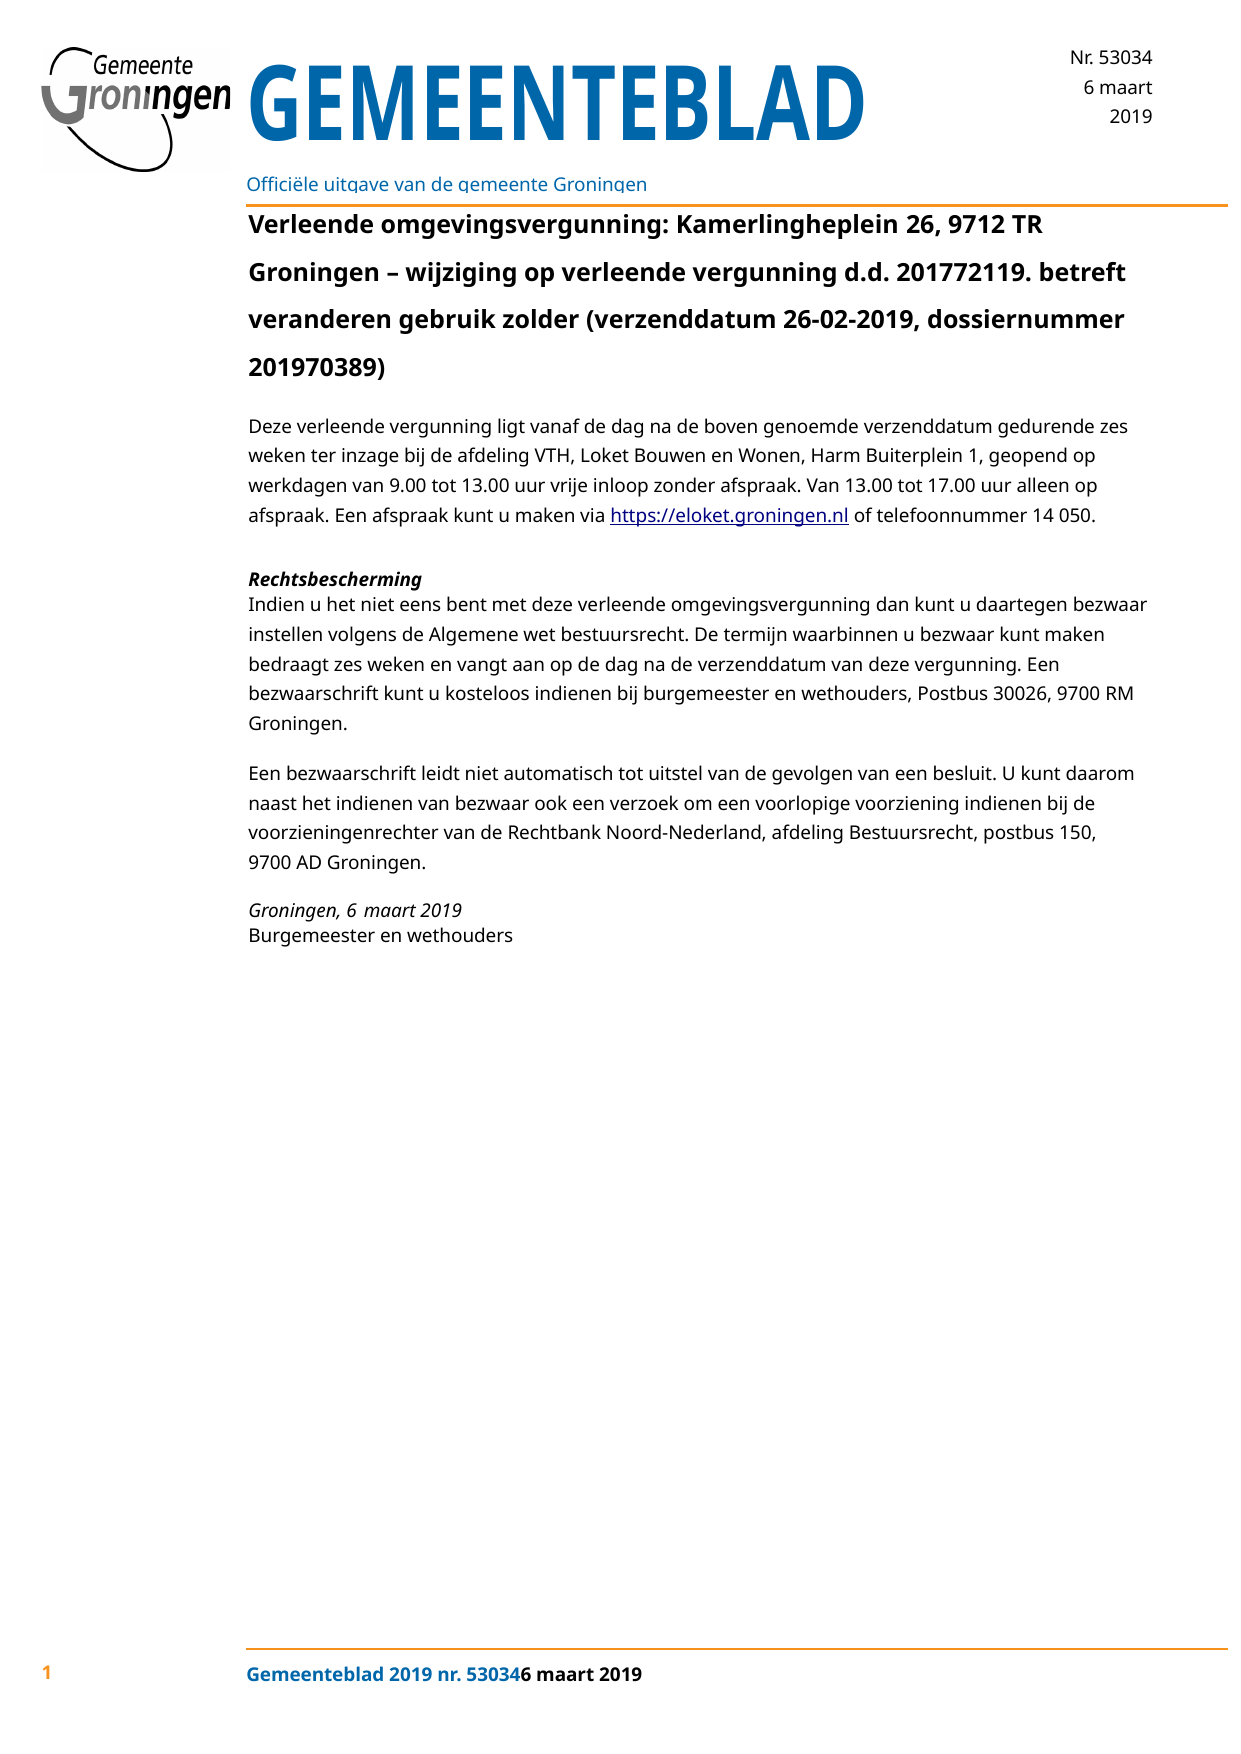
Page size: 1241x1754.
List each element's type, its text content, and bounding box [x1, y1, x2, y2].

text Verleende omgevingsvergunning: Kamerlingheplein 26, 9712 TR Groningen – wijziging op verleende vergunning d.d. 201772119. betreft veranderen gebruik zolder (verzenddatum 26-02-2019, dossiernummer 201970389) [248, 207, 1152, 384]
text Groningen, 6 maart 2019 [248, 897, 1152, 923]
text Deze verleende vergunning ligt vanaf de dag na de boven genoemde verzenddatum gedurende zes weken ter inzage bij de afdeling VTH, Loket Bouwen en Wonen, Harm Buiterplein 1, geopend op werkdagen van 9.00 tot 13.00 uur vrije inloop zonder afspraak. Van 13.00 tot 17.00 uur alleen op afspraak. Een afspraak kunt u maken via https://eloket.groningen.nl of telefoonnummer 14 050. [248, 413, 1152, 528]
text Indien u het niet eens bent met deze verleende omgevingsvergunning dan kunt u daartegen bezwaar instellen volgens de Algemene wet bestuursrecht. De termijn waarbinnen u bezwaar kunt maken bedraagt zes weken en vangt aan op de dag na de verzenddatum van deze vergunning. Een bezwaarschrift kunt u kosteloos indienen bij burgemeester en wethouders, Postbus 30026, 9700 RM Groningen. [248, 592, 1152, 736]
picture [41, 47, 231, 172]
text Rechtsbescherming [248, 566, 1152, 592]
text Burgemeester en wethouders [248, 923, 1152, 948]
text Een bezwaarschrift leidt niet automatisch tot uitstel van de gevolgen van een besluit. U kunt daarom naast het indienen van bezwaar ook een verzoek om een voorlopige voorziening indienen bij de voorzieningenrechter van de Rechtbank Noord-Nederland, afdeling Bestuursrecht, postbus 150, 9700 AD Groningen. [248, 760, 1152, 875]
